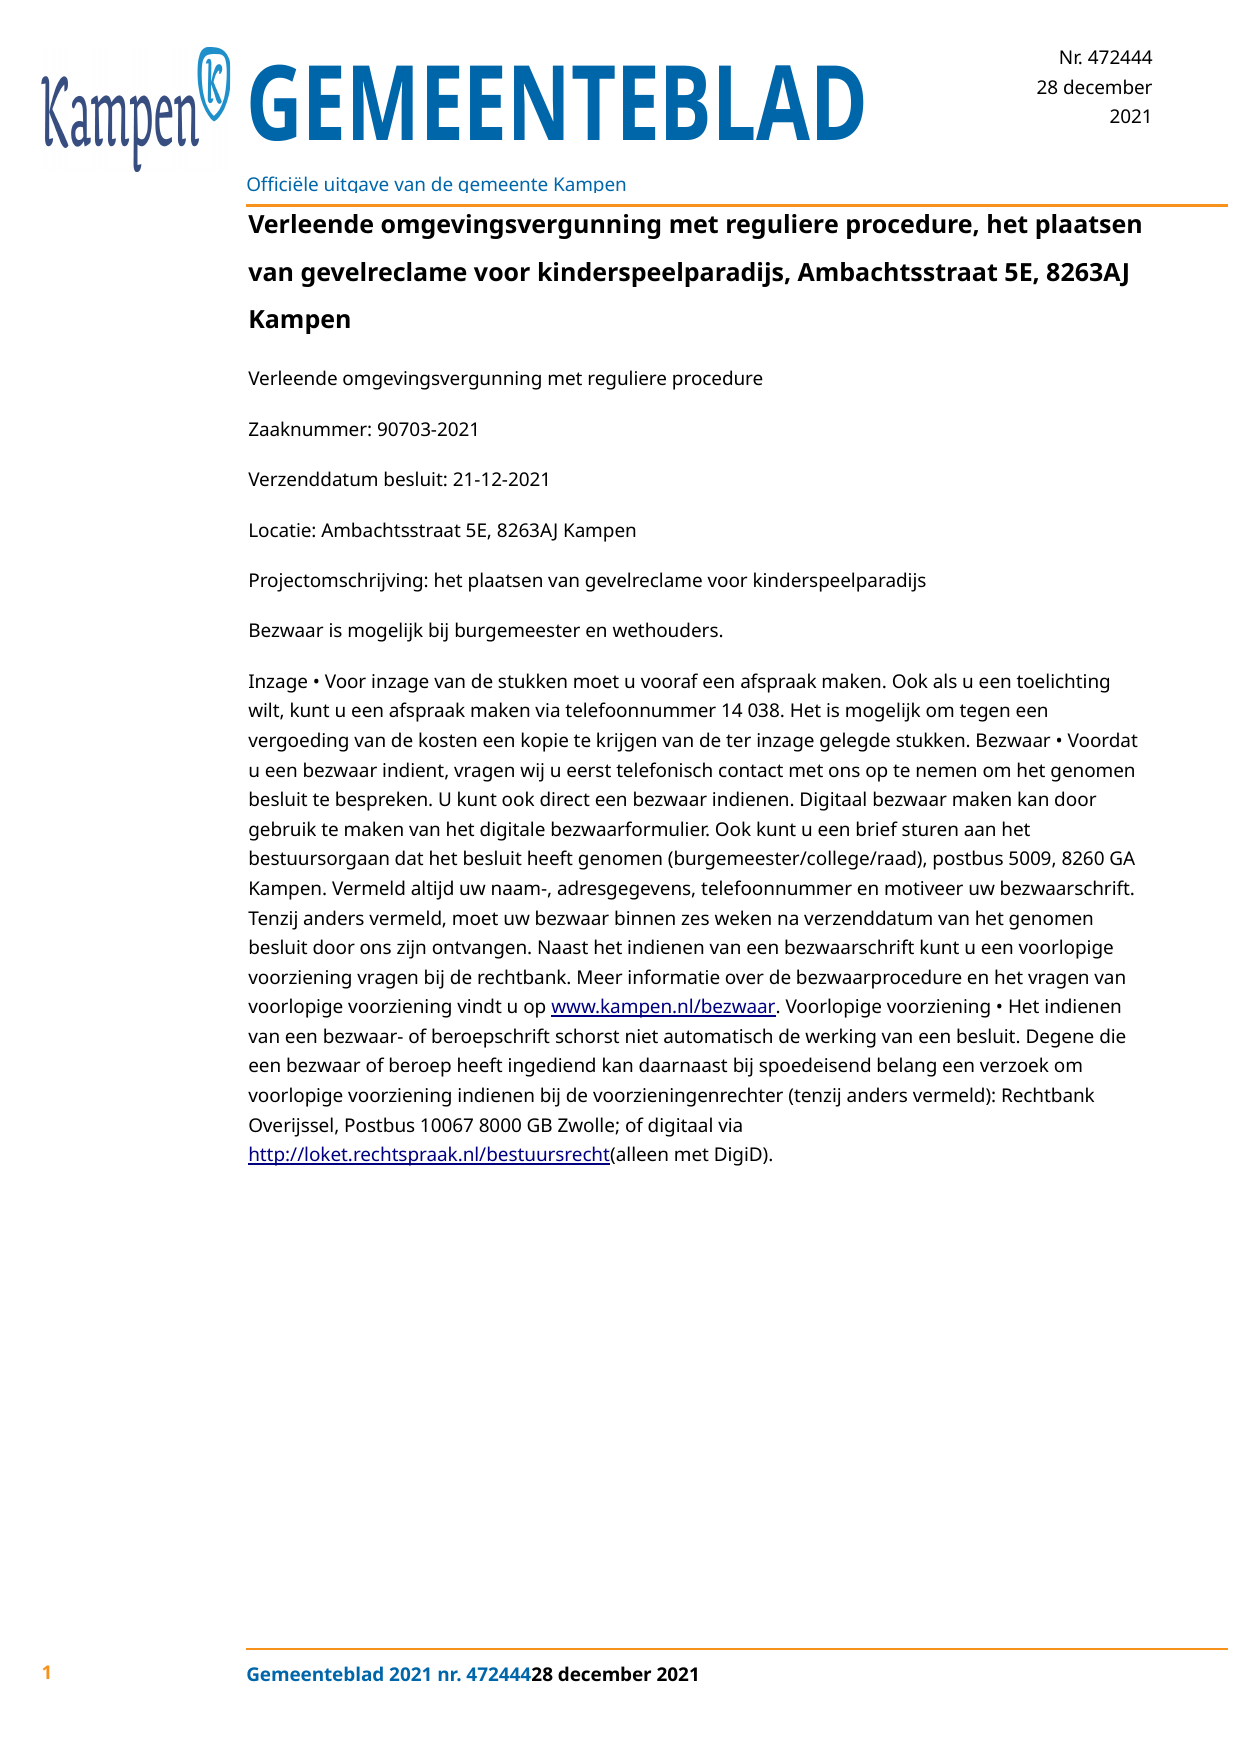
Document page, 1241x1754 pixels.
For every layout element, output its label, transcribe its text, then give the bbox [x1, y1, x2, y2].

text Verleende omgevingsvergunning met reguliere procedure [248, 366, 1152, 391]
text Projectomschrijving: het plaatsen van gevelreclame voor kinderspeelparadijs [248, 567, 1152, 593]
text Zaaknummer: 90703-2021 [248, 416, 1152, 442]
text Verleende omgevingsvergunning met reguliere procedure, het plaatsen van gevelreclame voor kinderspeelparadijs, Ambachtsstraat 5E, 8263AJ Kampen [248, 207, 1152, 336]
text Inzage • Voor inzage van de stukken moet u vooraf een afspraak maken. Ook als u een toelichting wilt, kunt u een afspraak maken via telefoonnummer 14 038. Het is mogelijk om tegen een vergoeding van de kosten een kopie te krijgen van de ter inzage gelegde stukken. Bezwaar • Voordat u een bezwaar indient, vragen wij u eerst telefonisch contact met ons op te nemen om het genomen besluit te bespreken. U kunt ook direct een bezwaar indienen. Digitaal bezwaar maken kan door gebruik te maken van het digitale bezwaarformulier. Ook kunt u een brief sturen aan het bestuursorgaan dat het besluit heeft genomen (burgemeester/college/raad), postbus 5009, 8260 GA Kampen. Vermeld altijd uw naam-, adresgegevens, telefoonnummer en motiveer uw bezwaarschrift. Tenzij anders vermeld, moet uw bezwaar binnen zes weken na verzenddatum van het genomen besluit door ons zijn ontvangen. Naast het indienen van een bezwaarschrift kunt u een voorlopige voorziening vragen bij de rechtbank. Meer informatie over de bezwaarprocedure en het vragen van voorlopige voorziening vindt u op www.kampen.nl/bezwaar. Voorlopige voorziening • Het indienen van een bezwaar- of beroepschrift schorst niet automatisch de werking van een besluit. Degene die een bezwaar of beroep heeft ingediend kan daarnaast bij spoedeisend belang een verzoek om voorlopige voorziening indienen bij de voorzieningenrechter (tenzij anders vermeld): Rechtbank Overijssel, Postbus 10067 8000 GB Zwolle; of digitaal via http://loket.rechtspraak.nl/bestuursrecht(alleen met DigiD). [248, 668, 1152, 1167]
text Locatie: Ambachtsstraat 5E, 8263AJ Kampen [248, 517, 1152, 542]
picture [41, 47, 231, 172]
text Verzenddatum besluit: 21-12-2021 [248, 466, 1152, 492]
text Bezwaar is mogelijk bij burgemeester en wethouders. [248, 618, 1152, 643]
